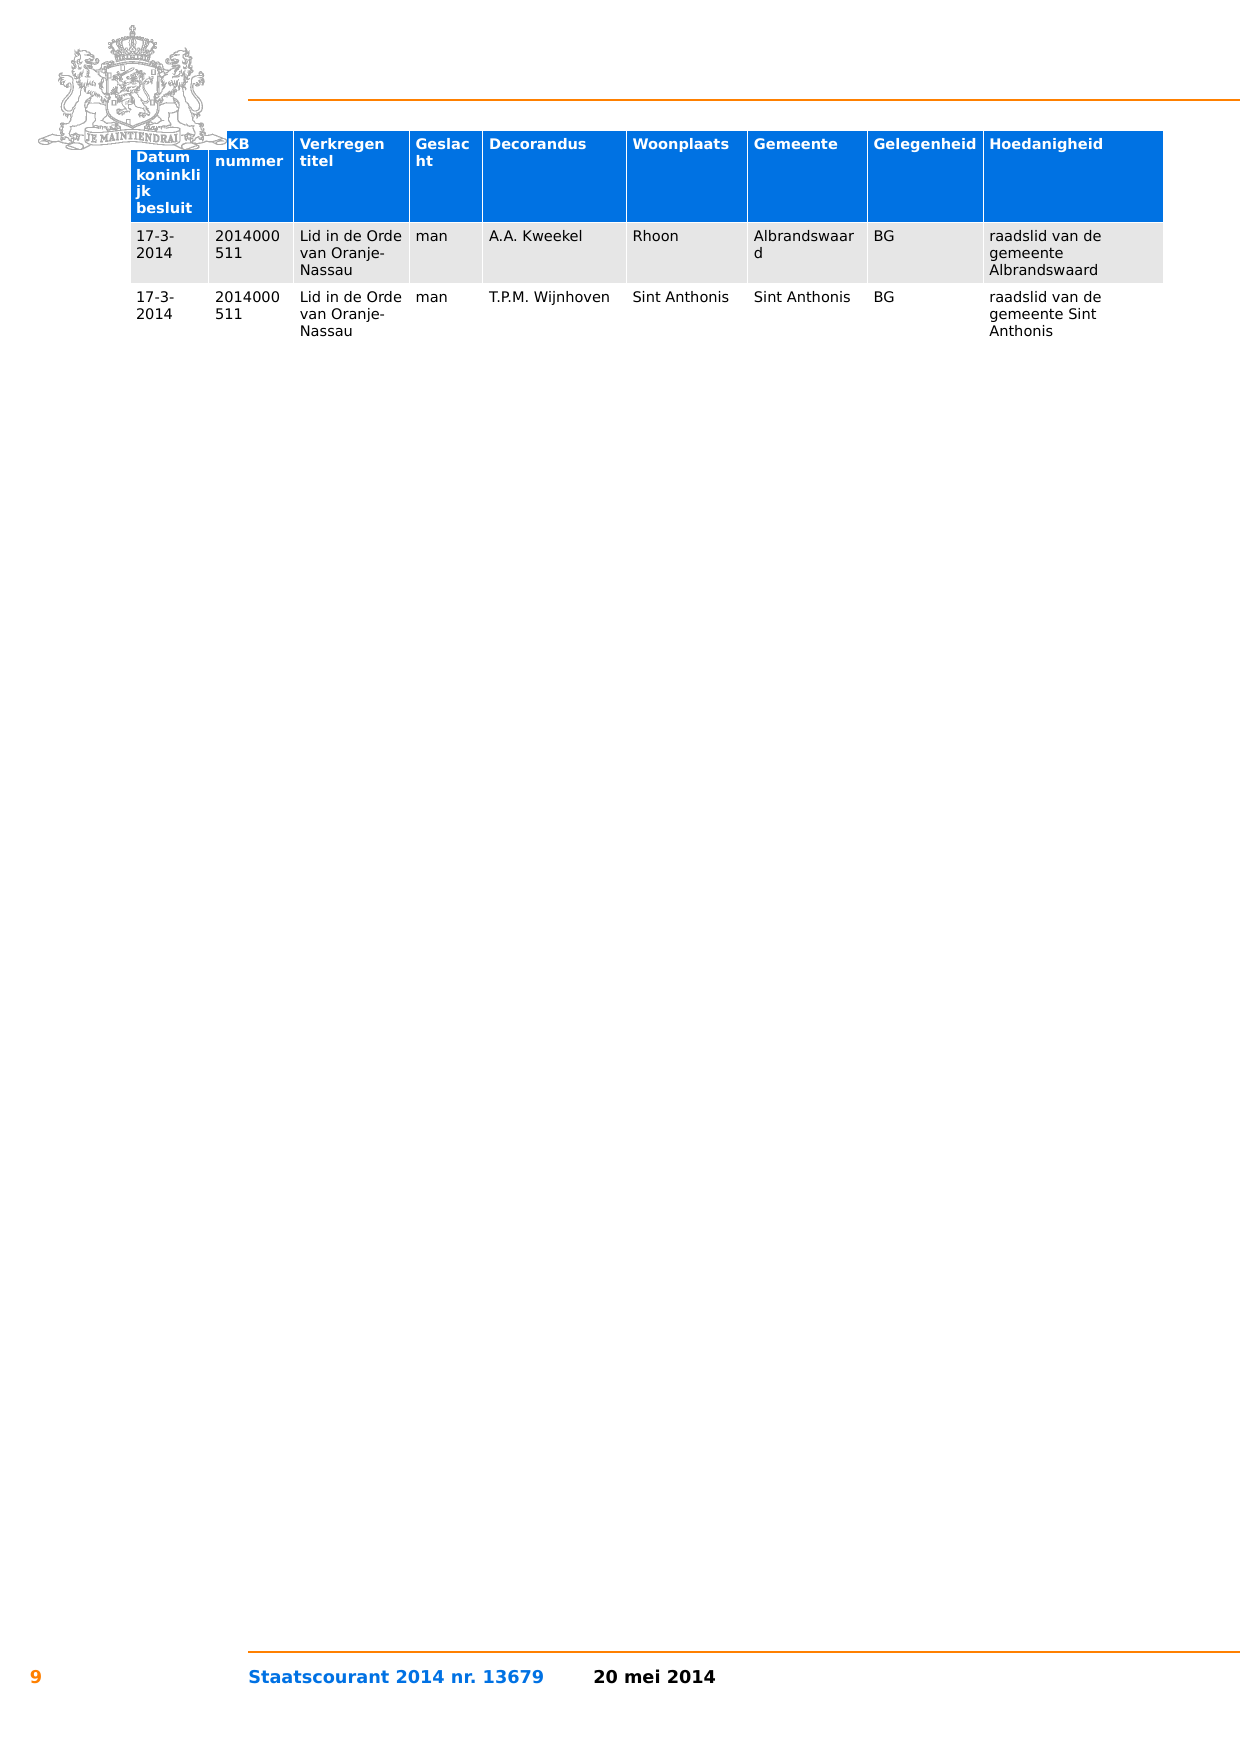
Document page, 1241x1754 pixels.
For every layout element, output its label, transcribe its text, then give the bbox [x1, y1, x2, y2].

table_cell BG [868, 223, 983, 283]
table_cell T.P.M. Wijnhoven [483, 284, 626, 345]
table_cell 2014000511 [209, 223, 293, 283]
picture [38, 25, 227, 150]
table_cell man [410, 223, 482, 283]
table_header Datum koninklijk besluit [131, 150, 208, 222]
table_cell Sint Anthonis [748, 284, 867, 345]
table_header Verkregen titel [294, 131, 409, 222]
table_cell raadslid van de gemeente Albrandswaard [984, 223, 1163, 283]
table_header Geslacht [410, 131, 482, 222]
table_header Gemeente [748, 131, 867, 222]
table_cell 17-3-2014 [131, 284, 208, 345]
table_cell 2014000511 [209, 284, 293, 345]
table_cell Sint Anthonis [627, 284, 747, 345]
table_cell A.A. Kweekel [483, 223, 626, 283]
table_cell 17-3-2014 [131, 223, 208, 283]
table_cell Lid in de Orde van Oranje-Nassau [294, 223, 409, 283]
table_cell raadslid van de gemeente Sint Anthonis [984, 284, 1163, 345]
table_header Decorandus [483, 131, 626, 222]
table_cell Albrandswaard [748, 223, 867, 283]
table_cell Lid in de Orde van Oranje-Nassau [294, 284, 409, 345]
table_cell man [410, 284, 482, 345]
table_header Hoedanigheid [984, 131, 1163, 222]
table_cell BG [868, 284, 983, 345]
table_header Woonplaats [627, 131, 747, 222]
table_cell Rhoon [627, 223, 747, 283]
table_header KB nummer [209, 131, 293, 222]
table_header Gelegenheid [868, 131, 983, 222]
